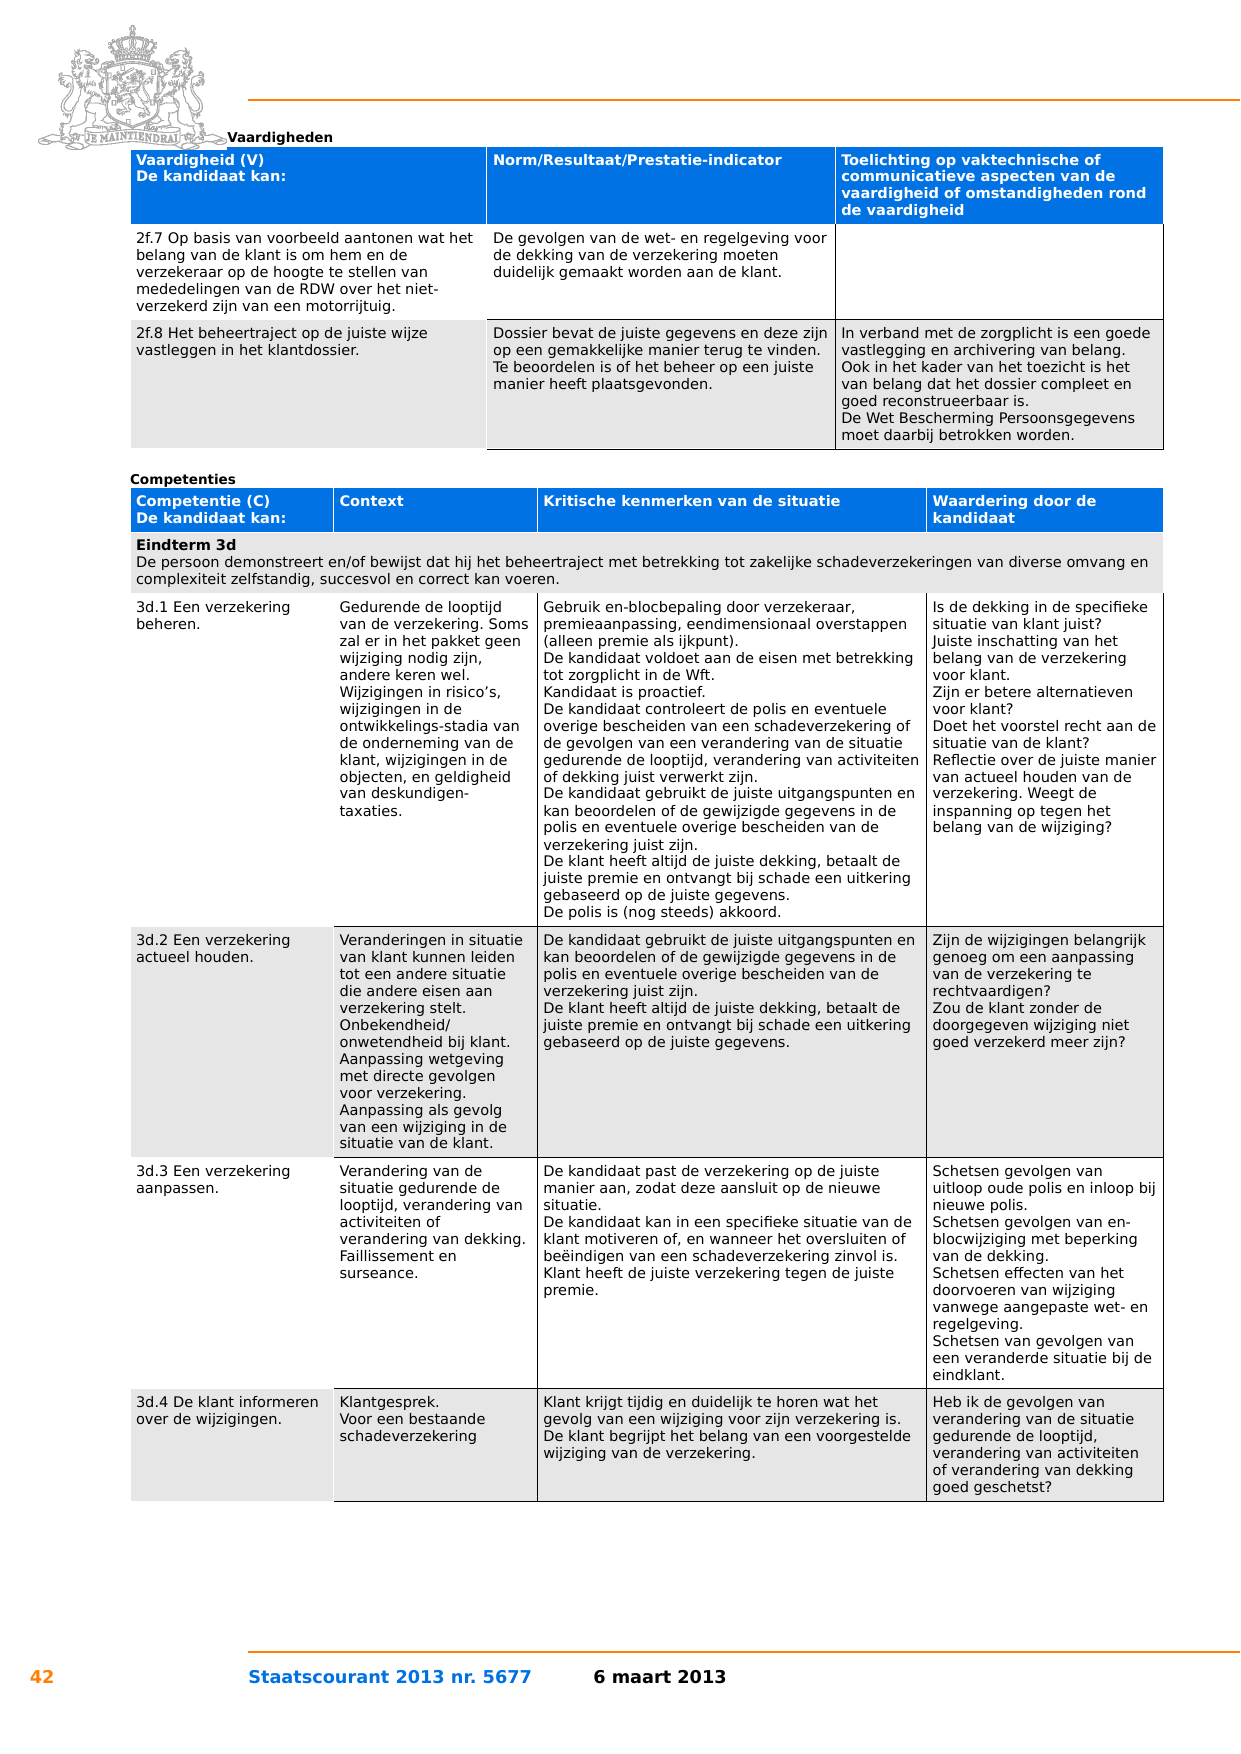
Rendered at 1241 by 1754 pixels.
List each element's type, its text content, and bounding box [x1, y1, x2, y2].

table_cell Eindterm 3d De persoon demonstreert en/of bewijst dat hij het beheertraject met betrekking tot zakelijke schadeverzekeringen van diverse omvang en complexiteit zelfstandig, succesvol en correct kan voeren. [131, 533, 1163, 593]
table_cell Norm/Resultaat/Prestatie-indicator [487, 147, 835, 224]
table_cell Kritische kenmerken van de situatie [538, 488, 926, 532]
table_cell De kandidaat gebruikt de juiste uitgangspunten en kan beoordelen of de gewijzigde gegevens in de polis en eventuele overige bescheiden van de verzekering juist zijn. De klant heeft altijd de juiste dekking, betaalt de juiste premie en ontvangt bij schade een uitkering gebaseerd op de juiste gegevens. [538, 927, 926, 1157]
table_cell 3d.4 De klant informeren over de wijzigingen. [131, 1389, 333, 1501]
table_cell Dossier bevat de juiste gegevens en deze zijn op een gemakkelijke manier terug te vinden. Te beoordelen is of het beheer op een juiste manier heeft plaatsgevonden. [487, 320, 835, 448]
table_cell Veranderingen in situatie van klant kunnen leiden tot een andere situatie die andere eisen aan verzekering stelt. Onbekendheid/onwetendheid bij klant. Aanpassing wetgeving met directe gevolgen voor verzekering. Aanpassing als gevolg van een wijziging in de situatie van de klant. [334, 927, 537, 1157]
table_cell Zijn de wijzigingen belangrijk genoeg om een aanpassing van de verzekering te rechtvaardigen? Zou de klant zonder de doorgegeven wijziging niet goed verzekerd meer zijn? [927, 927, 1163, 1157]
table_cell In verband met de zorgplicht is een goede vastlegging en archivering van belang. Ook in het kader van het toezicht is het van belang dat het dossier compleet en goed reconstrueerbaar is. De Wet Bescherming Persoonsgegevens moet daarbij betrokken worden. [836, 320, 1163, 448]
table_cell 2f.8 Het beheertraject op de juiste wijze vastleggen in het klantdossier. [131, 320, 486, 448]
table_cell 3d.3 Een verzekering aanpassen. [131, 1158, 333, 1388]
table_cell Verandering van de situatie gedurende de looptijd, verandering van activiteiten of verandering van dekking. Faillissement en surseance. [334, 1158, 537, 1388]
table_cell Context [334, 488, 537, 532]
table_cell De gevolgen van de wet- en regelgeving voor de dekking van de verzekering moeten duidelijk gemaakt worden aan de klant. [487, 225, 835, 319]
table_cell Gedurende de looptijd van de verzekering. Soms zal er in het pakket geen wijziging nodig zijn, andere keren wel. Wijzigingen in risico’s, wijzigingen in de ontwikkelings-stadia van de onderneming van de klant, wijzigingen in de objecten, en geldigheid van deskundigen-taxaties. [334, 594, 537, 926]
table_cell Vaardigheid (V) De kandidaat kan: [131, 147, 486, 224]
table_cell 3d.1 Een verzekering beheren. [131, 594, 333, 926]
table_cell Toelichting op vaktechnische of communicatieve aspecten van de vaardigheid of omstandigheden rond de vaardigheid [836, 147, 1163, 224]
table_cell 3d.2 Een verzekering actueel houden. [131, 927, 333, 1157]
table_cell Klant krijgt tijdig en duidelijk te horen wat het gevolg van een wijziging voor zijn verzekering is. De klant begrijpt het belang van een voorgestelde wijziging van de verzekering. [538, 1389, 926, 1501]
table_cell De kandidaat past de verzekering op de juiste manier aan, zodat deze aansluit op de nieuwe situatie. De kandidaat kan in een specifieke situatie van de klant motiveren of, en wanneer het oversluiten of beëindigen van een schadeverzekering zinvol is. Klant heeft de juiste verzekering tegen de juiste premie. [538, 1158, 926, 1388]
table_cell Waardering door de kandidaat [927, 488, 1163, 532]
table_cell Heb ik de gevolgen van verandering van de situatie gedurende de looptijd, verandering van activiteiten of verandering van dekking goed geschetst? [927, 1389, 1163, 1501]
table_cell Schetsen gevolgen van uitloop oude polis en inloop bij nieuwe polis. Schetsen gevolgen van en-blocwijziging met beperking van de dekking. Schetsen effecten van het doorvoeren van wijziging vanwege aangepaste wet- en regelgeving. Schetsen van gevolgen van een veranderde situatie bij de eindklant. [927, 1158, 1163, 1388]
table_cell Is de dekking in de specifieke situatie van klant juist? Juiste inschatting van het belang van de verzekering voor klant. Zijn er betere alternatieven voor klant? Doet het voorstel recht aan de situatie van de klant? Reflectie over de juiste manier van actueel houden van de verzekering. Weegt de inspanning op tegen het belang van de wijziging? [927, 594, 1163, 926]
table_header Competenties [130, 471, 1163, 487]
picture [38, 25, 227, 150]
table_cell 2f.7 Op basis van voorbeeld aantonen wat het belang van de klant is om hem en de verzekeraar op de hoogte te stellen van mededelingen van de RDW over het niet-verzekerd zijn van een motorrijtuig. [131, 225, 486, 319]
table_cell Gebruik en-blocbepaling door verzekeraar, premieaanpassing, eendimensionaal overstappen (alleen premie als ijkpunt). De kandidaat voldoet aan de eisen met betrekking tot zorgplicht in de Wft. Kandidaat is proactief. De kandidaat controleert de polis en eventuele overige bescheiden van een schadeverzekering of de gevolgen van een verandering van de situatie gedurende de looptijd, verandering van activiteiten of dekking juist verwerkt zijn. De kandidaat gebruikt de juiste uitgangspunten en kan beoordelen of de gewijzigde gegevens in de polis en eventuele overige bescheiden van de verzekering juist zijn. De klant heeft altijd de juiste dekking, betaalt de juiste premie en ontvangt bij schade een uitkering gebaseerd op de juiste gegevens. De polis is (nog steeds) akkoord. [538, 594, 926, 926]
table_cell Klantgesprek. Voor een bestaande schadeverzekering [334, 1389, 537, 1501]
table_header Vaardigheden [227, 130, 1163, 146]
table_cell [836, 225, 1163, 319]
table_cell Competentie (C) De kandidaat kan: [131, 488, 333, 532]
